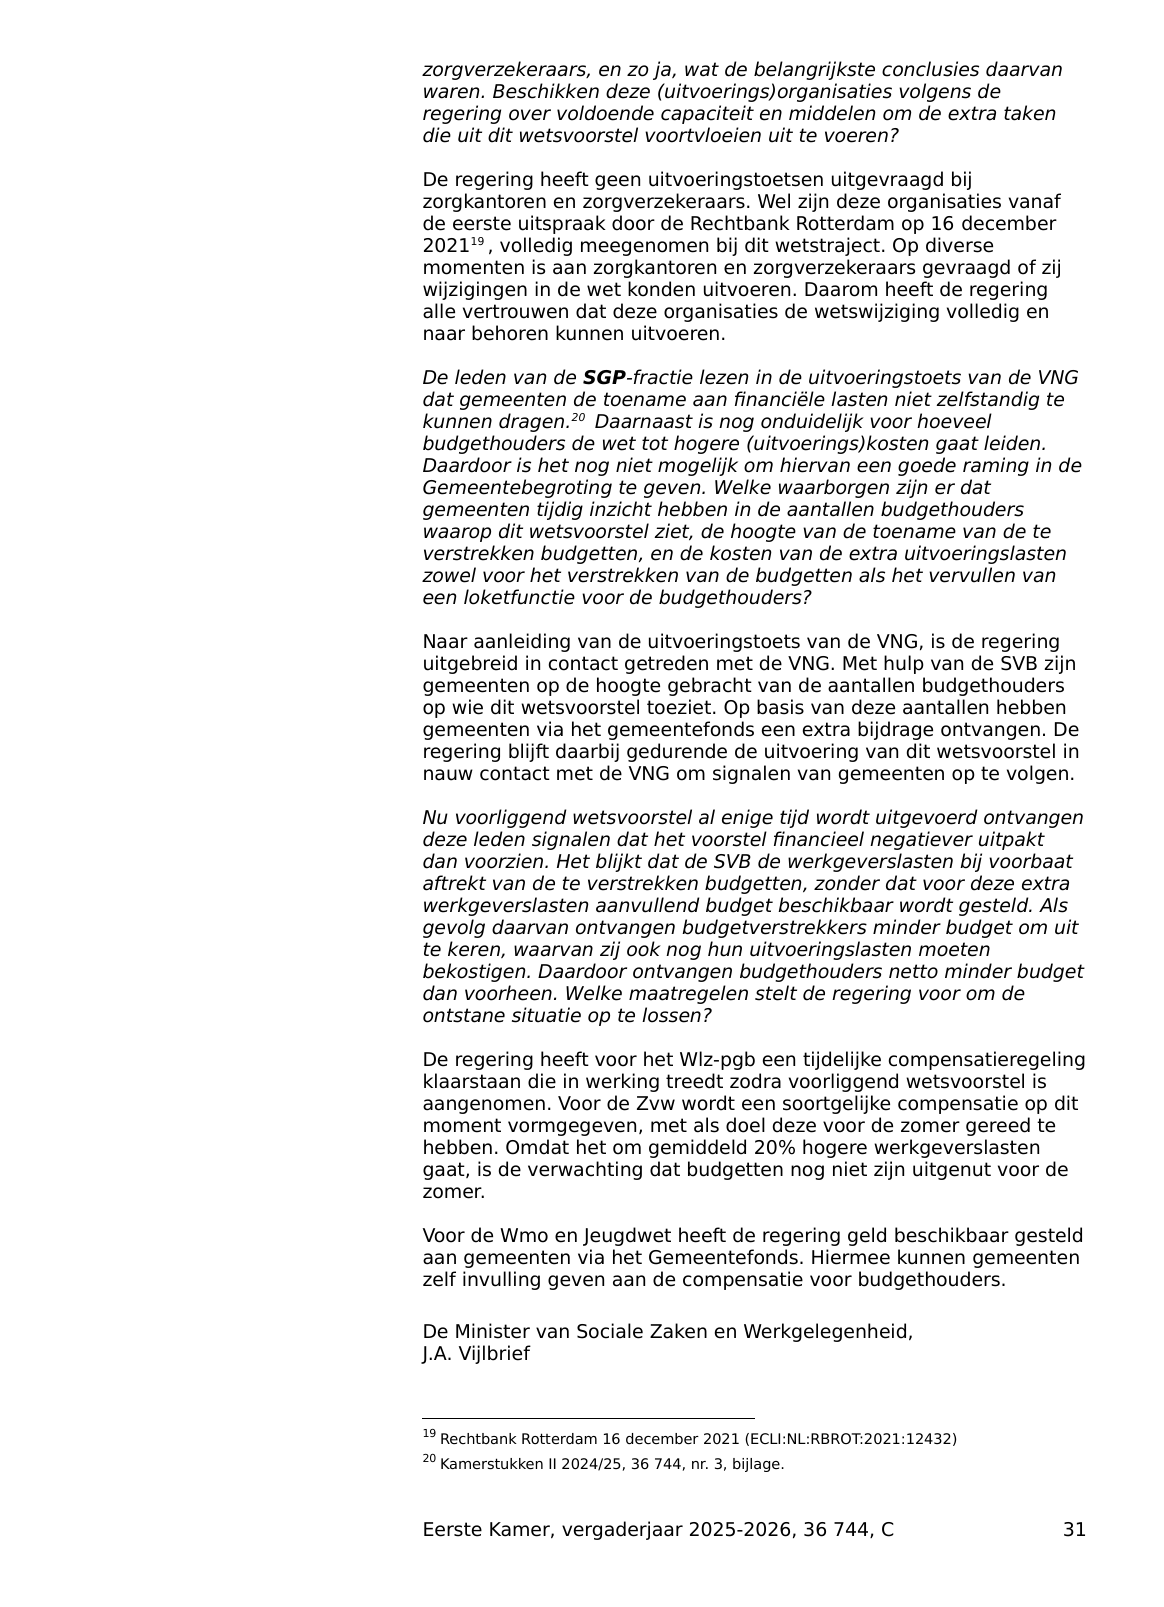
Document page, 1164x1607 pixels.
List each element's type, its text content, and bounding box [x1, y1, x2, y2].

text Nu voorliggend wetsvoorstel al enige tijd wordt uitgevoerd ontvangen deze leden signalen dat het voorstel financieel negatiever uitpakt dan voorzien. Het blijkt dat de SVB de werkgeverslasten bij voorbaat aftrekt van de te verstrekken budgetten, zonder dat voor deze extra werkgeverslasten aanvullend budget beschikbaar wordt gesteld. Als gevolg daarvan ontvangen budgetverstrekkers minder budget om uit te keren, waarvan zij ook nog hun uitvoeringslasten moeten bekostigen. Daardoor ontvangen budgethouders netto minder budget dan voorheen. Welke maatregelen stelt de regering voor om de ontstane situatie op te lossen? [422, 807, 1087, 1027]
text De leden van de SGP-fractie lezen in de uitvoeringstoets van de VNG dat gemeenten de toename aan financiële lasten niet zelfstandig te kunnen dragen. Daarnaast is nog onduidelijk voor hoeveel budgethouders de wet tot hogere (uitvoerings)kosten gaat leiden. Daardoor is het nog niet mogelijk om hiervan een goede raming in de Gemeentebegroting te geven. Welke waarborgen zijn er dat gemeenten tijdig inzicht hebben in de aantallen budgethouders waarop dit wetsvoorstel ziet, de hoogte van de toename van de te verstrekken budgetten, en de kosten van de extra uitvoeringslasten zowel voor het verstrekken van de budgetten als het vervullen van een loketfunctie voor de budgethouders? [422, 367, 1087, 609]
text Voor de Wmo en Jeugdwet heeft de regering geld beschikbaar gesteld aan gemeenten via het Gemeentefonds. Hiermee kunnen gemeenten zelf invulling geven aan de compensatie voor budgethouders. [422, 1225, 1087, 1291]
text zorgverzekeraars, en zo ja, wat de belangrijkste conclusies daarvan waren. Beschikken deze (uitvoerings)organisaties volgens de regering over voldoende capaciteit en middelen om de extra taken die uit dit wetsvoorstel voortvloeien uit te voeren? [422, 59, 1087, 147]
text Rechtbank Rotterdam 16 december 2021 (ECLI:NL:RBROT:2021:12432) [422, 1427, 1087, 1449]
text De regering heeft geen uitvoeringstoetsen uitgevraagd bij zorgkantoren en zorgverzekeraars. Wel zijn deze organisaties vanaf de eerste uitspraak door de Rechtbank Rotterdam op 16 december 2021, volledig meegenomen bij dit wetstraject. Op diverse momenten is aan zorgkantoren en zorgverzekeraars gevraagd of zij wijzigingen in de wet konden uitvoeren. Daarom heeft de regering alle vertrouwen dat deze organisaties de wetswijziging volledig en naar behoren kunnen uitvoeren. [422, 169, 1087, 345]
text De Minister van Sociale Zaken en Werkgelegenheid, J.A. Vijlbrief [422, 1321, 1087, 1365]
text Kamerstukken II 2024/25, 36 744, nr. 3, bijlage. [422, 1452, 1087, 1474]
text De regering heeft voor het Wlz-pgb een tijdelijke compensatieregeling klaarstaan die in werking treedt zodra voorliggend wetsvoorstel is aangenomen. Voor de Zvw wordt een soortgelijke compensatie op dit moment vormgegeven, met als doel deze voor de zomer gereed te hebben. Omdat het om gemiddeld 20% hogere werkgeverslasten gaat, is de verwachting dat budgetten nog niet zijn uitgenut voor de zomer. [422, 1049, 1087, 1203]
text Naar aanleiding van de uitvoeringstoets van de VNG, is de regering uitgebreid in contact getreden met de VNG. Met hulp van de SVB zijn gemeenten op de hoogte gebracht van de aantallen budgethouders op wie dit wetsvoorstel toeziet. Op basis van deze aantallen hebben gemeenten via het gemeentefonds een extra bijdrage ontvangen. De regering blijft daarbij gedurende de uitvoering van dit wetsvoorstel in nauw contact met de VNG om signalen van gemeenten op te volgen. [422, 631, 1087, 785]
